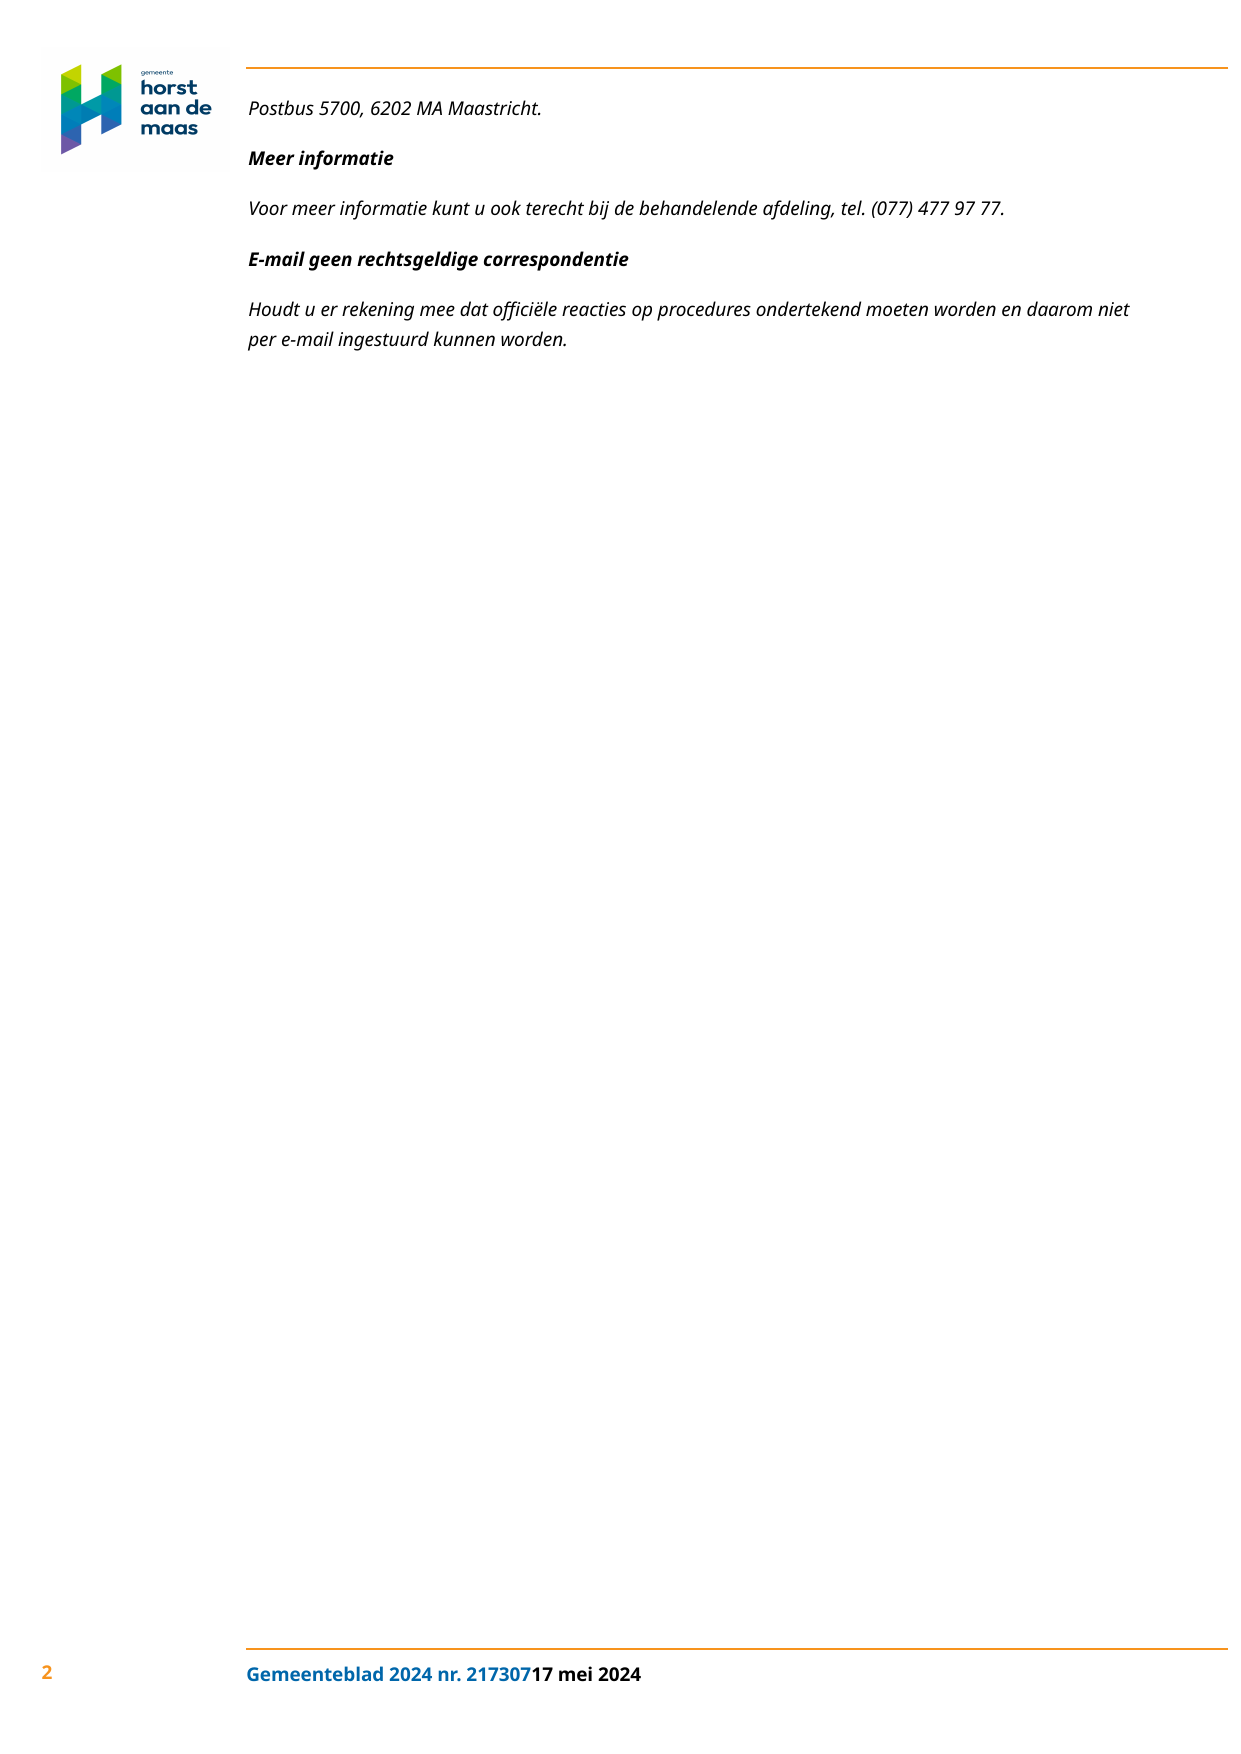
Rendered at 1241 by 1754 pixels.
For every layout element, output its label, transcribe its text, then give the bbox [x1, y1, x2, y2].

text Voor meer informatie kunt u ook terecht bij de behandelende afdeling, tel. (077) 477 97 77. [248, 196, 1152, 221]
text E-mail geen rechtsgeldige correspondentie [248, 246, 1152, 272]
text Meer informatie [248, 145, 1152, 171]
picture [41, 47, 231, 172]
text Postbus 5700, 6202 MA Maastricht. [248, 95, 1152, 121]
text Houdt u er rekening mee dat officiële reacties op procedures ondertekend moeten worden en daarom niet per e-mail ingestuurd kunnen worden. [248, 296, 1152, 352]
